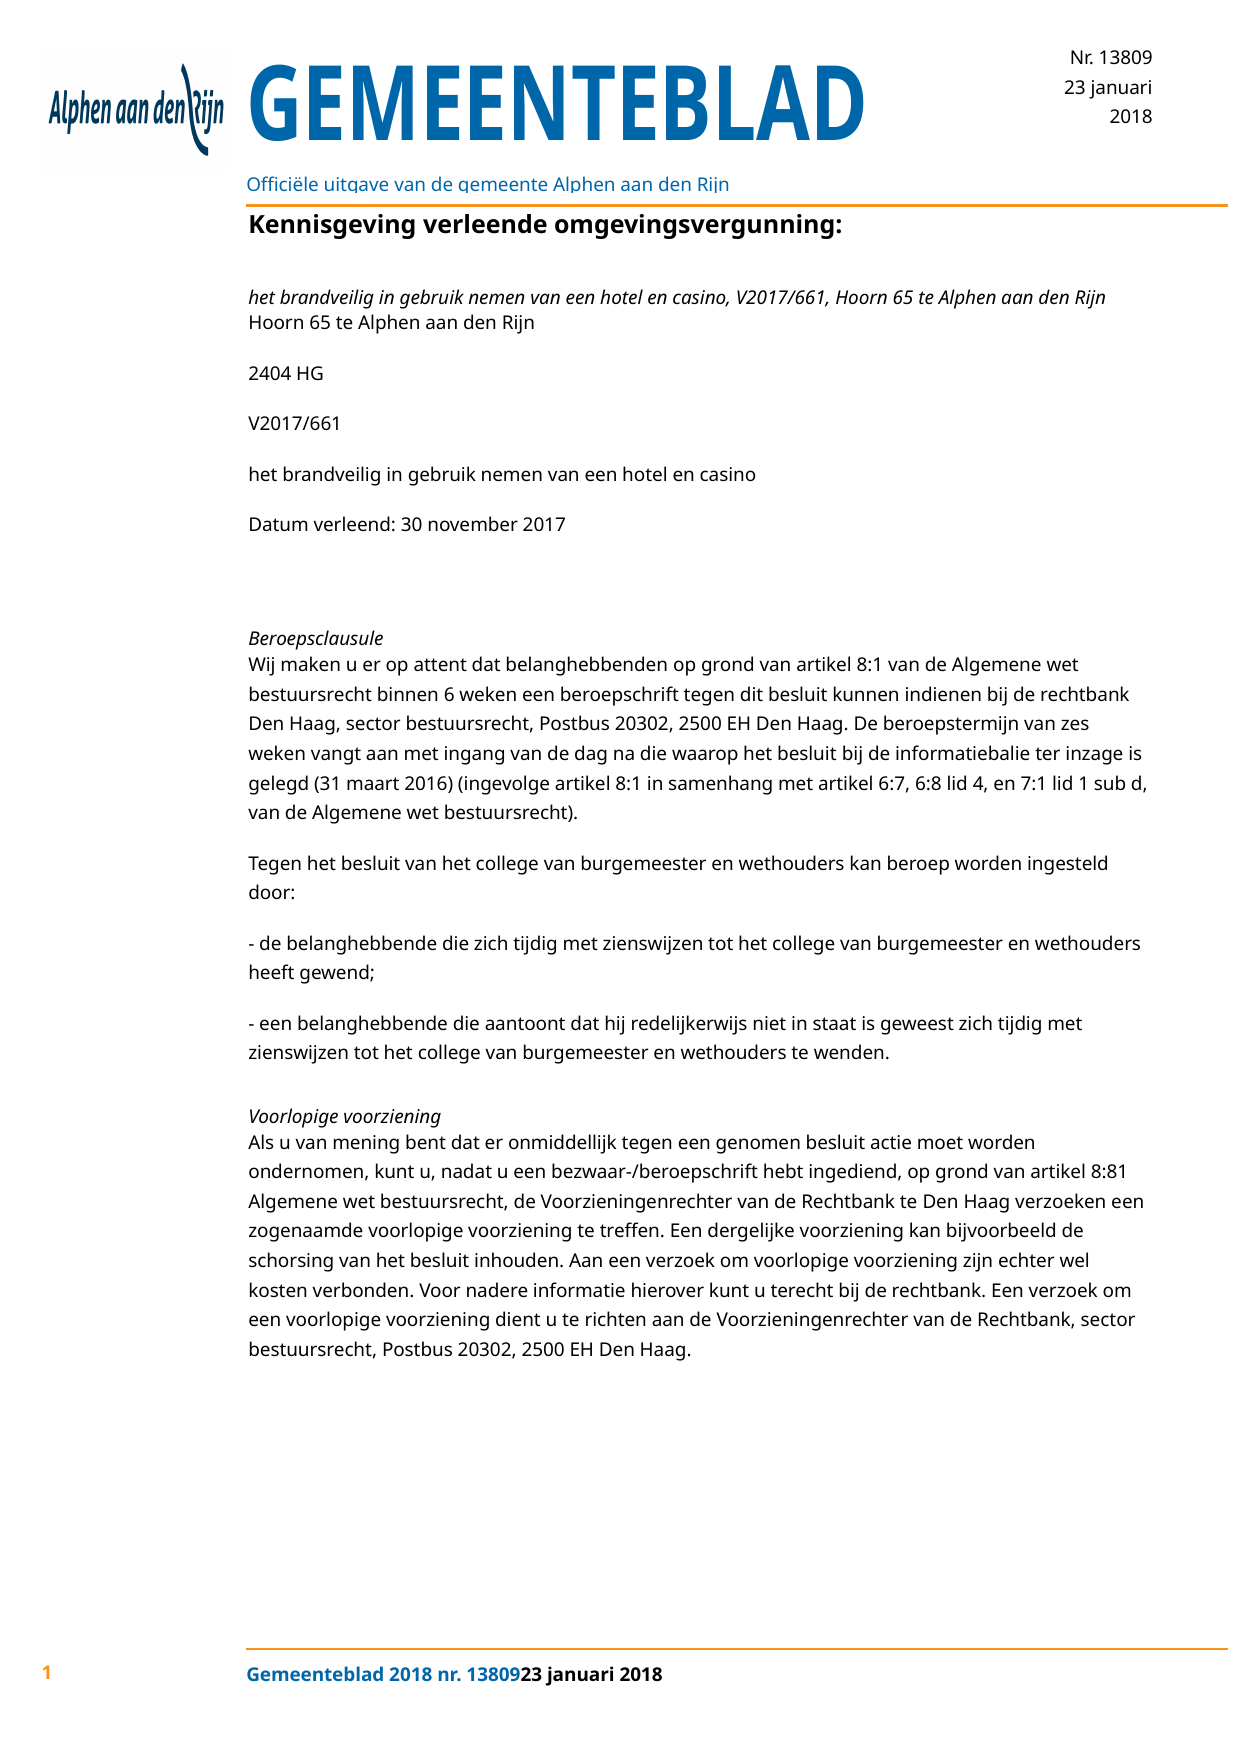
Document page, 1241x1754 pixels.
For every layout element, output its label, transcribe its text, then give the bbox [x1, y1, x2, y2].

text - de belanghebbende die zich tijdig met zienswijzen tot het college van burgemeester en wethouders heeft gewend; [248, 930, 1152, 985]
text het brandveilig in gebruik nemen van een hotel en casino [248, 461, 1152, 487]
text V2017/661 [248, 410, 1152, 436]
picture [41, 47, 231, 172]
text 2404 HG [248, 360, 1152, 386]
text Als u van mening bent dat er onmiddellijk tegen een genomen besluit actie moet worden ondernomen, kunt u, nadat u een bezwaar-/beroepschrift hebt ingediend, op grond van artikel 8:81 Algemene wet bestuursrecht, de Voorzieningenrechter van de Rechtbank te Den Haag verzoeken een zogenaamde voorlopige voorziening te treffen. Een dergelijke voorziening kan bijvoorbeeld de schorsing van het besluit inhouden. Aan een verzoek om voorlopige voorziening zijn echter wel kosten verbonden. Voor nadere informatie hierover kunt u terecht bij de rechtbank. Een verzoek om een voorlopige voorziening dient u te richten aan de Voorzieningenrechter van de Rechtbank, sector bestuursrecht, Postbus 20302, 2500 EH Den Haag. [248, 1129, 1152, 1362]
text Kennisgeving verleende omgevingsvergunning: [248, 207, 1152, 241]
text Tegen het besluit van het college van burgemeester en wethouders kan beroep worden ingesteld door: [248, 850, 1152, 905]
text Hoorn 65 te Alphen aan den Rijn [248, 309, 1152, 335]
text - een belanghebbende die aantoont dat hij redelijkerwijs niet in staat is geweest zich tijdig met zienswijzen tot het college van burgemeester en wethouders te wenden. [248, 1010, 1152, 1065]
text het brandveilig in gebruik nemen van een hotel en casino, V2017/661, Hoorn 65 te Alphen aan den Rijn [248, 284, 1152, 309]
text Voorlopige voorziening [248, 1103, 1152, 1129]
text Wij maken u er op attent dat belanghebbenden op grond van artikel 8:1 van de Algemene wet bestuursrecht binnen 6 weken een beroepschrift tegen dit besluit kunnen indienen bij de rechtbank Den Haag, sector bestuursrecht, Postbus 20302, 2500 EH Den Haag. De beroepstermijn van zes weken vangt aan met ingang van de dag na die waarop het besluit bij de informatiebalie ter inzage is gelegd (31 maart 2016) (ingevolge artikel 8:1 in samenhang met artikel 6:7, 6:8 lid 4, en 7:1 lid 1 sub d, van de Algemene wet bestuursrecht). [248, 651, 1152, 825]
text Datum verleend: 30 november 2017 [248, 511, 1152, 537]
text Beroepsclausule [248, 626, 1152, 651]
